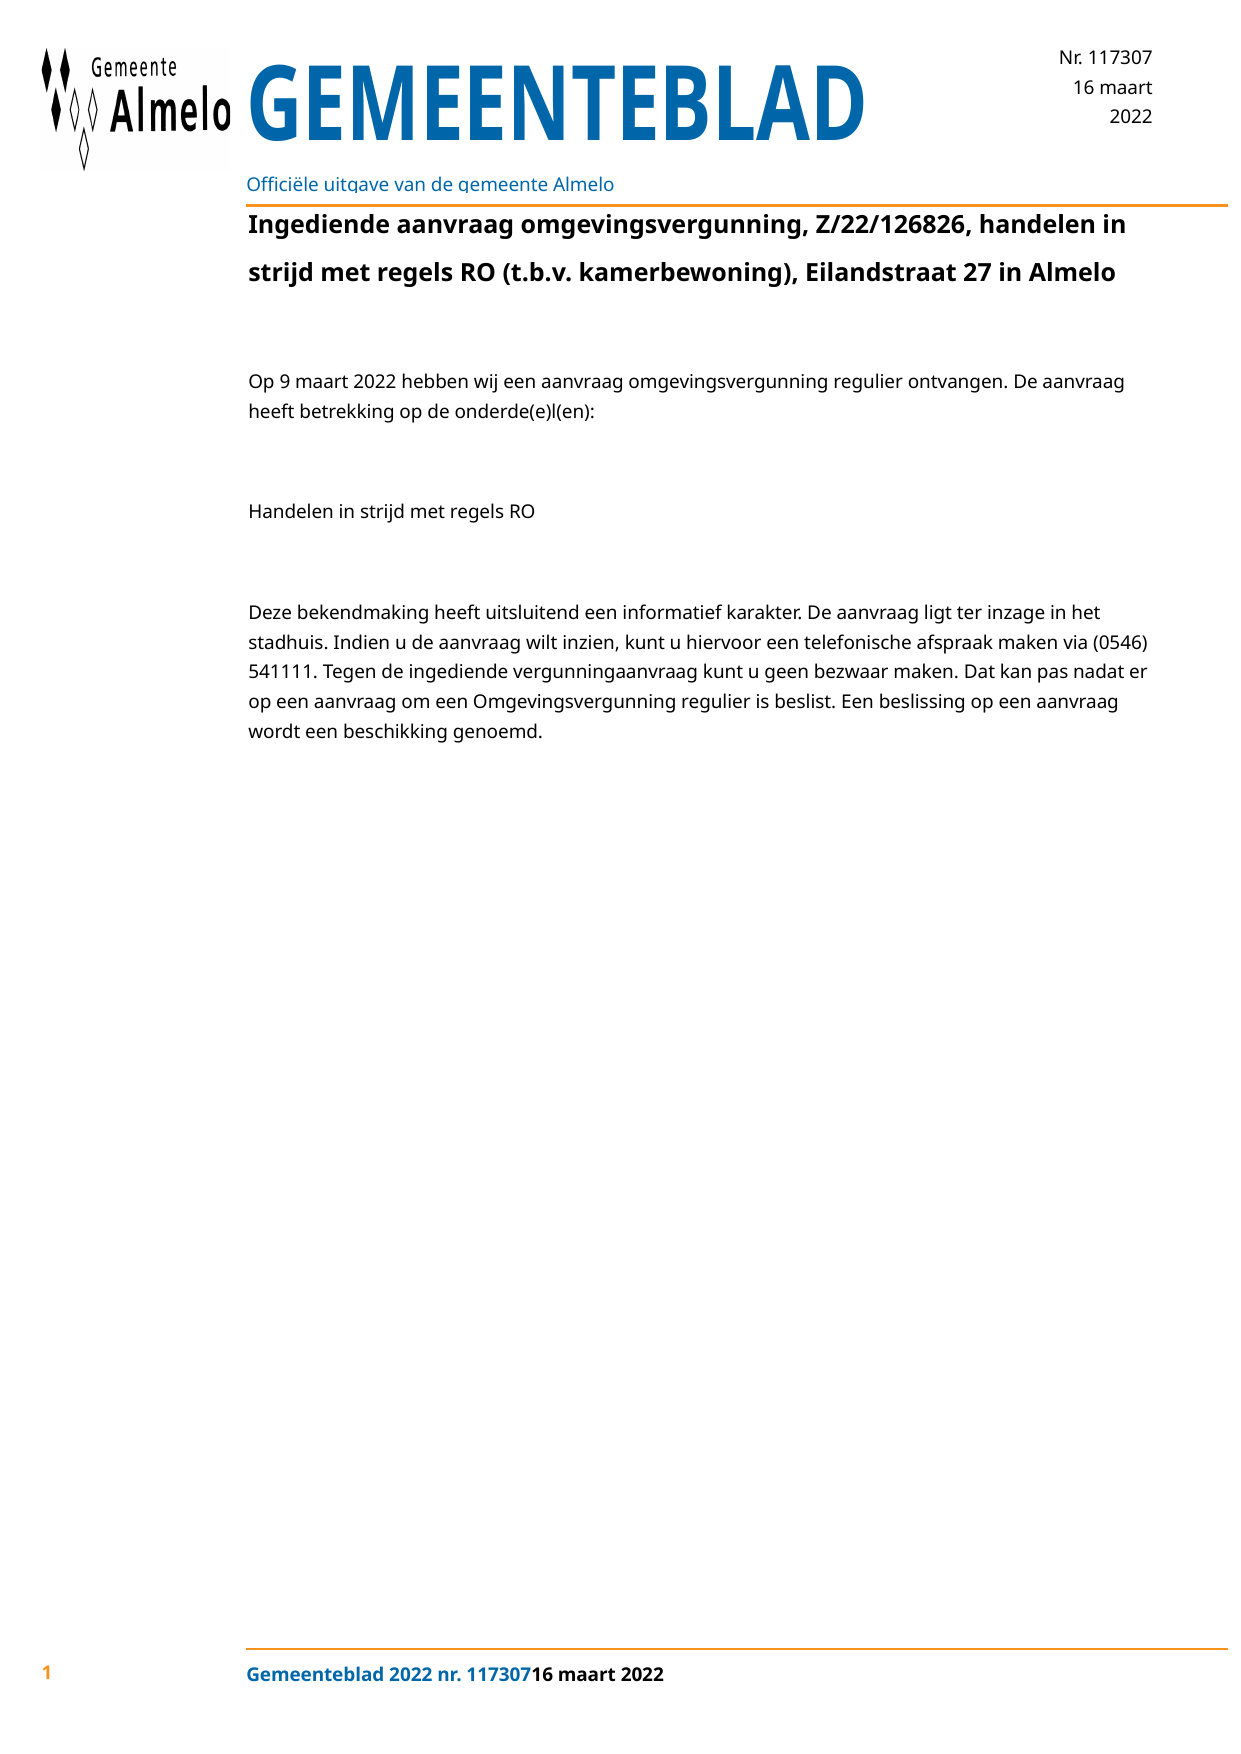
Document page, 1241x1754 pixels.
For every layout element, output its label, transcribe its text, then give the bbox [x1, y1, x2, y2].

picture [41, 47, 231, 172]
text Ingediende aanvraag omgevingsvergunning, Z/22/126826, handelen in strijd met regels RO (t.b.v. kamerbewoning), Eilandstraat 27 in Almelo [248, 207, 1152, 288]
text Deze bekendmaking heeft uitsluitend een informatief karakter. De aanvraag ligt ter inzage in het stadhuis. Indien u de aanvraag wilt inzien, kunt u hiervoor een telefonische afspraak maken via (0546) 541111. Tegen de ingediende vergunningaanvraag kunt u geen bezwaar maken. Dat kan pas nadat er op een aanvraag om een Omgevingsvergunning regulier is beslist. Een beslissing op een aanvraag wordt een beschikking genoemd. [248, 599, 1152, 744]
text Op 9 maart 2022 hebben wij een aanvraag omgevingsvergunning regulier ontvangen. De aanvraag heeft betrekking op de onderde(e)l(en): [248, 368, 1152, 424]
text Handelen in strijd met regels RO [248, 499, 1152, 524]
